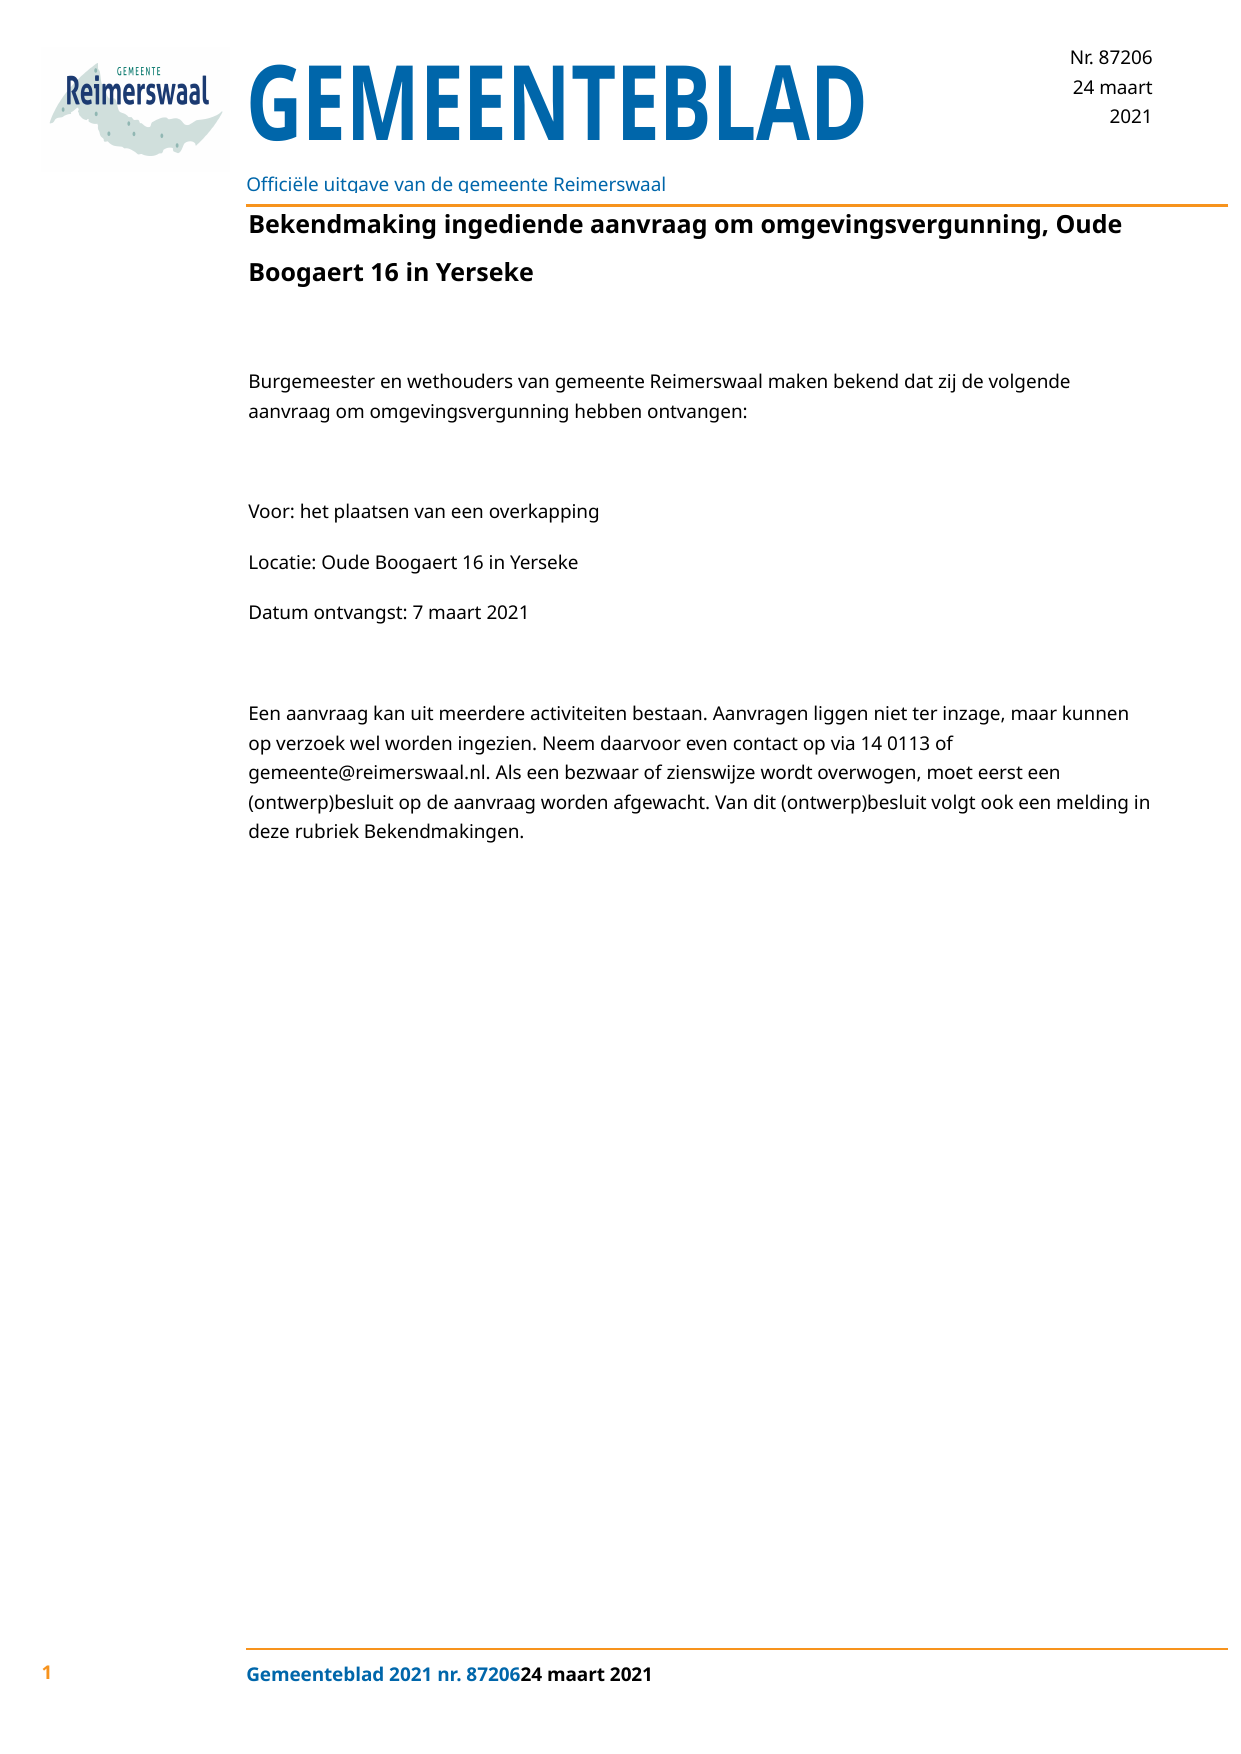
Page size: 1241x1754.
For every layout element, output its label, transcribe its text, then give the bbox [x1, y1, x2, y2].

text Burgemeester en wethouders van gemeente Reimerswaal maken bekend dat zij de volgende aanvraag om omgevingsvergunning hebben ontvangen: [248, 368, 1152, 424]
text Voor: het plaatsen van een overkapping [248, 499, 1152, 524]
text Locatie: Oude Boogaert 16 in Yerseke [248, 549, 1152, 575]
picture [41, 47, 231, 172]
text Een aanvraag kan uit meerdere activiteiten bestaan. Aanvragen liggen niet ter inzage, maar kunnen op verzoek wel worden ingezien. Neem daarvoor even contact op via 14 0113 of gemeente@reimerswaal.nl. Als een bezwaar of zienswijze wordt overwogen, moet eerst een (ontwerp)besluit op de aanvraag worden afgewacht. Van dit (ontwerp)besluit volgt ook een melding in deze rubriek Bekendmakingen. [248, 700, 1152, 844]
text Datum ontvangst: 7 maart 2021 [248, 599, 1152, 625]
text Bekendmaking ingediende aanvraag om omgevingsvergunning, Oude Boogaert 16 in Yerseke [248, 207, 1152, 288]
